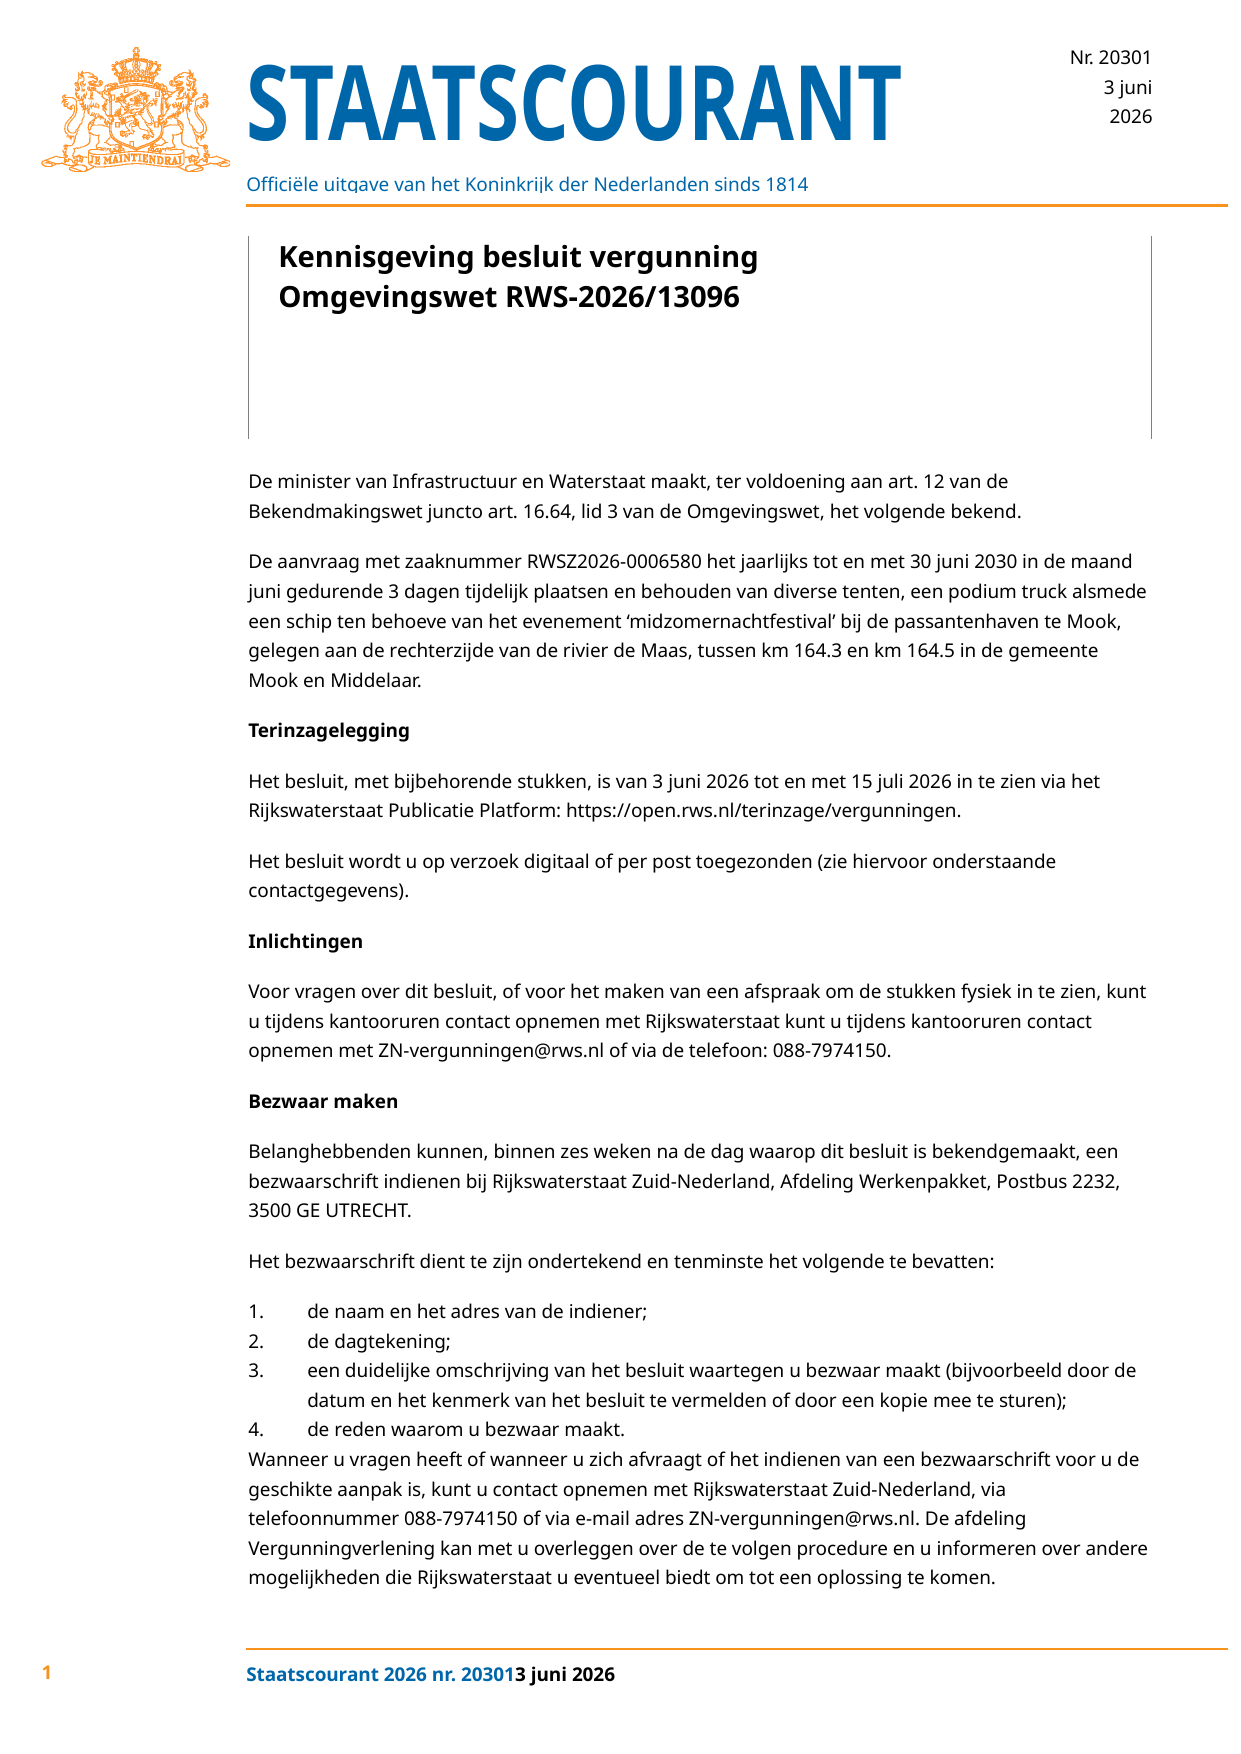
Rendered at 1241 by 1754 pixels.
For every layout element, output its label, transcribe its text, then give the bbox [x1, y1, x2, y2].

picture [912, 236, 1090, 414]
table_header [850, 236, 912, 413]
table_header [1090, 236, 1151, 413]
list de dagtekening; [248, 1328, 1152, 1353]
text De minister van Infrastructuur en Waterstaat maakt, ter voldoening aan art. 12 van de Bekendmakingswet juncto art. 16.64, lid 3 van de Omgevingswet, het volgende bekend. [248, 469, 1152, 524]
list de reden waarom u bezwaar maakt. [248, 1417, 1152, 1442]
table_header [850, 414, 1151, 439]
text Belanghebbenden kunnen, binnen zes weken na de dag waarop dit besluit is bekendgemaakt, een bezwaarschrift indienen bij Rijkswaterstaat Zuid-Nederland, Afdeling Werkenpakket, Postbus 2232, 3500 GE UTRECHT. [248, 1138, 1152, 1223]
text Voor vragen over dit besluit, of voor het maken van een afspraak om de stukken fysiek in te zien, kunt u tijdens kantooruren contact opnemen met Rijkswaterstaat kunt u tijdens kantooruren contact opnemen met ZN-vergunningen@rws.nl of via de telefoon: 088-7974150. [248, 978, 1152, 1063]
text Inlichtingen [248, 928, 1152, 953]
text De aanvraag met zaaknummer RWSZ2026-0006580 het jaarlijks tot en met 30 juni 2030 in de maand juni gedurende 3 dagen tijdelijk plaatsen en behouden van diverse tenten, een podium truck alsmede een schip ten behoeve van het evenement ‘midzomernachtfestival’ bij de passantenhaven te Mook, gelegen aan de rechterzijde van de rivier de Maas, tussen km 164.3 en km 164.5 in de gemeente Mook en Middelaar. [248, 549, 1152, 693]
text Het bezwaarschrift dient te zijn ondertekend en tenminste het volgende te bevatten: [248, 1248, 1152, 1273]
text Het besluit, met bijbehorende stukken, is van 3 juni 2026 tot en met 15 juli 2026 in te zien via het Rijkswaterstaat Publicatie Platform: https://open.rws.nl/terinzage/vergunningen. [248, 768, 1152, 823]
list de naam en het adres van de indiener; [248, 1298, 1152, 1324]
picture [41, 47, 231, 172]
table_header Kennisgeving besluit vergunning Omgevingswet RWS-2026/13096 [249, 236, 850, 439]
list een duidelijke omschrijving van het besluit waartegen u bezwaar maakt (bijvoorbeeld door de datum en het kenmerk van het besluit te vermelden of door een kopie mee te sturen); [248, 1357, 1152, 1413]
text Bezwaar maken [248, 1088, 1152, 1113]
text Terinzagelegging [248, 717, 1152, 743]
text Het besluit wordt u op verzoek digitaal of per post toegezonden (zie hiervoor onderstaande contactgegevens). [248, 848, 1152, 903]
text Wanneer u vragen heeft of wanneer u zich afvraagt of het indienen van een bezwaarschrift voor u de geschikte aanpak is, kunt u contact opnemen met Rijkswaterstaat Zuid-Nederland, via telefoonnummer 088-7974150 of via e-mail adres ZN-vergunningen@rws.nl. De afdeling Vergunningverlening kan met u overleggen over de te volgen procedure en u informeren over andere mogelijkheden die Rijkswaterstaat u eventueel biedt om tot een oplossing te komen. [248, 1446, 1152, 1590]
